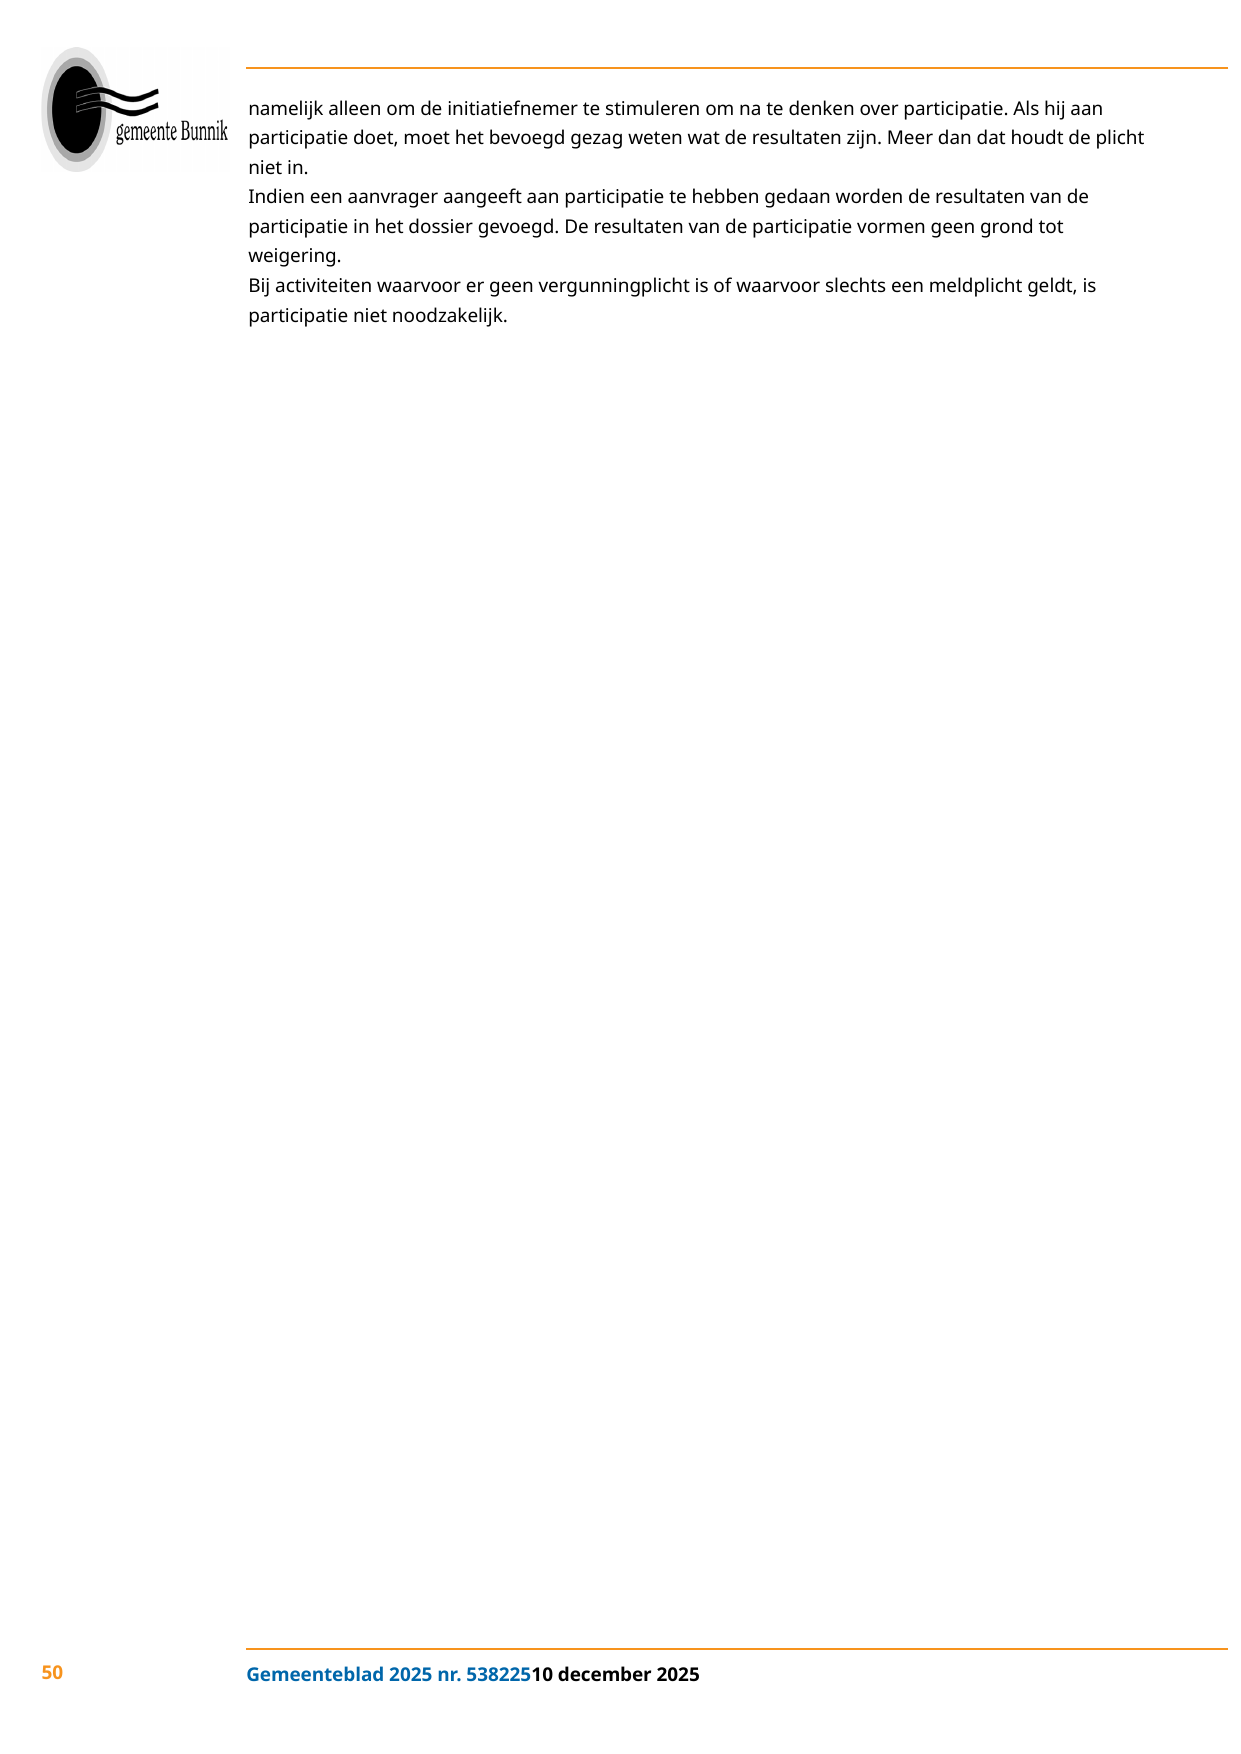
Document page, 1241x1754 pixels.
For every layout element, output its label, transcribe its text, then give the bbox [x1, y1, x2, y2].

text Bij activiteiten waarvoor er geen vergunningplicht is of waarvoor slechts een meldplicht geldt, is participatie niet noodzakelijk. [248, 272, 1152, 328]
text Indien een aanvrager aangeeft aan participatie te hebben gedaan worden de resultaten van de participatie in het dossier gevoegd. De resultaten van de participatie vormen geen grond tot weigering. [248, 183, 1152, 268]
picture [41, 47, 231, 172]
text namelijk alleen om de initiatiefnemer te stimuleren om na te denken over participatie. Als hij aan participatie doet, moet het bevoegd gezag weten wat de resultaten zijn. Meer dan dat houdt de plicht niet in. [248, 95, 1152, 180]
